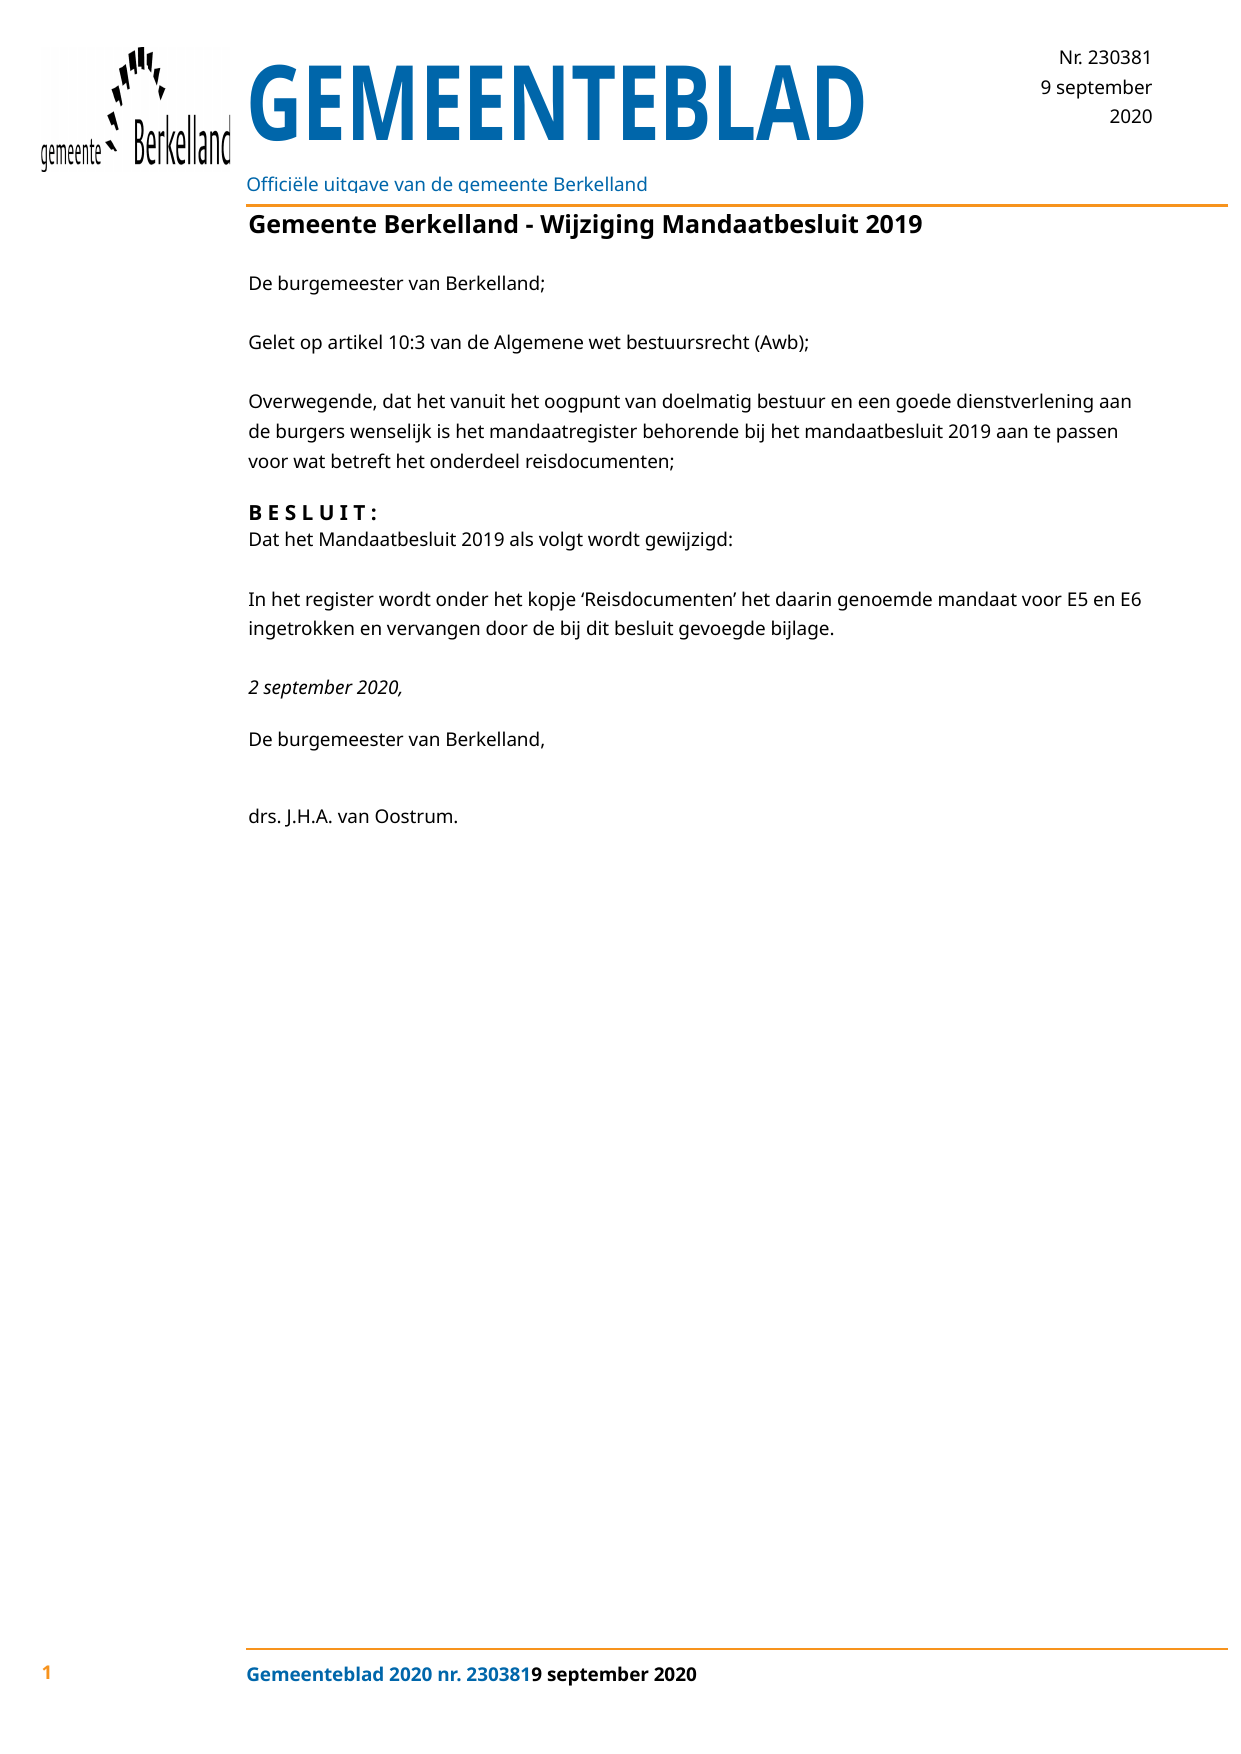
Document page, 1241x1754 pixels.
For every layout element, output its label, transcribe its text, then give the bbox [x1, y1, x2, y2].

text drs. J.H.A. van Oostrum. [248, 803, 1152, 829]
text In het register wordt onder het kopje ‘Reisdocumenten’ het daarin genoemde mandaat voor E5 en E6 ingetrokken en vervangen door de bij dit besluit gevoegde bijlage. [248, 586, 1152, 641]
text Gelet op artikel 10:3 van de Algemene wet bestuursrecht (Awb); [248, 329, 1152, 355]
text B E S L U I T : [248, 498, 1152, 527]
text Gemeente Berkelland - Wijziging Mandaatbesluit 2019 [248, 207, 1152, 241]
picture [41, 47, 231, 172]
text 2 september 2020, [248, 674, 1152, 700]
text Overwegende, dat het vanuit het oogpunt van doelmatig bestuur en een goede dienstverlening aan de burgers wenselijk is het mandaatregister behorende bij het mandaatbesluit 2019 aan te passen voor wat betreft het onderdeel reisdocumenten; [248, 389, 1152, 473]
text De burgemeester van Berkelland, [248, 726, 1152, 752]
text Dat het Mandaatbesluit 2019 als volgt wordt gewijzigd: [248, 527, 1152, 552]
text De burgemeester van Berkelland; [248, 270, 1152, 296]
